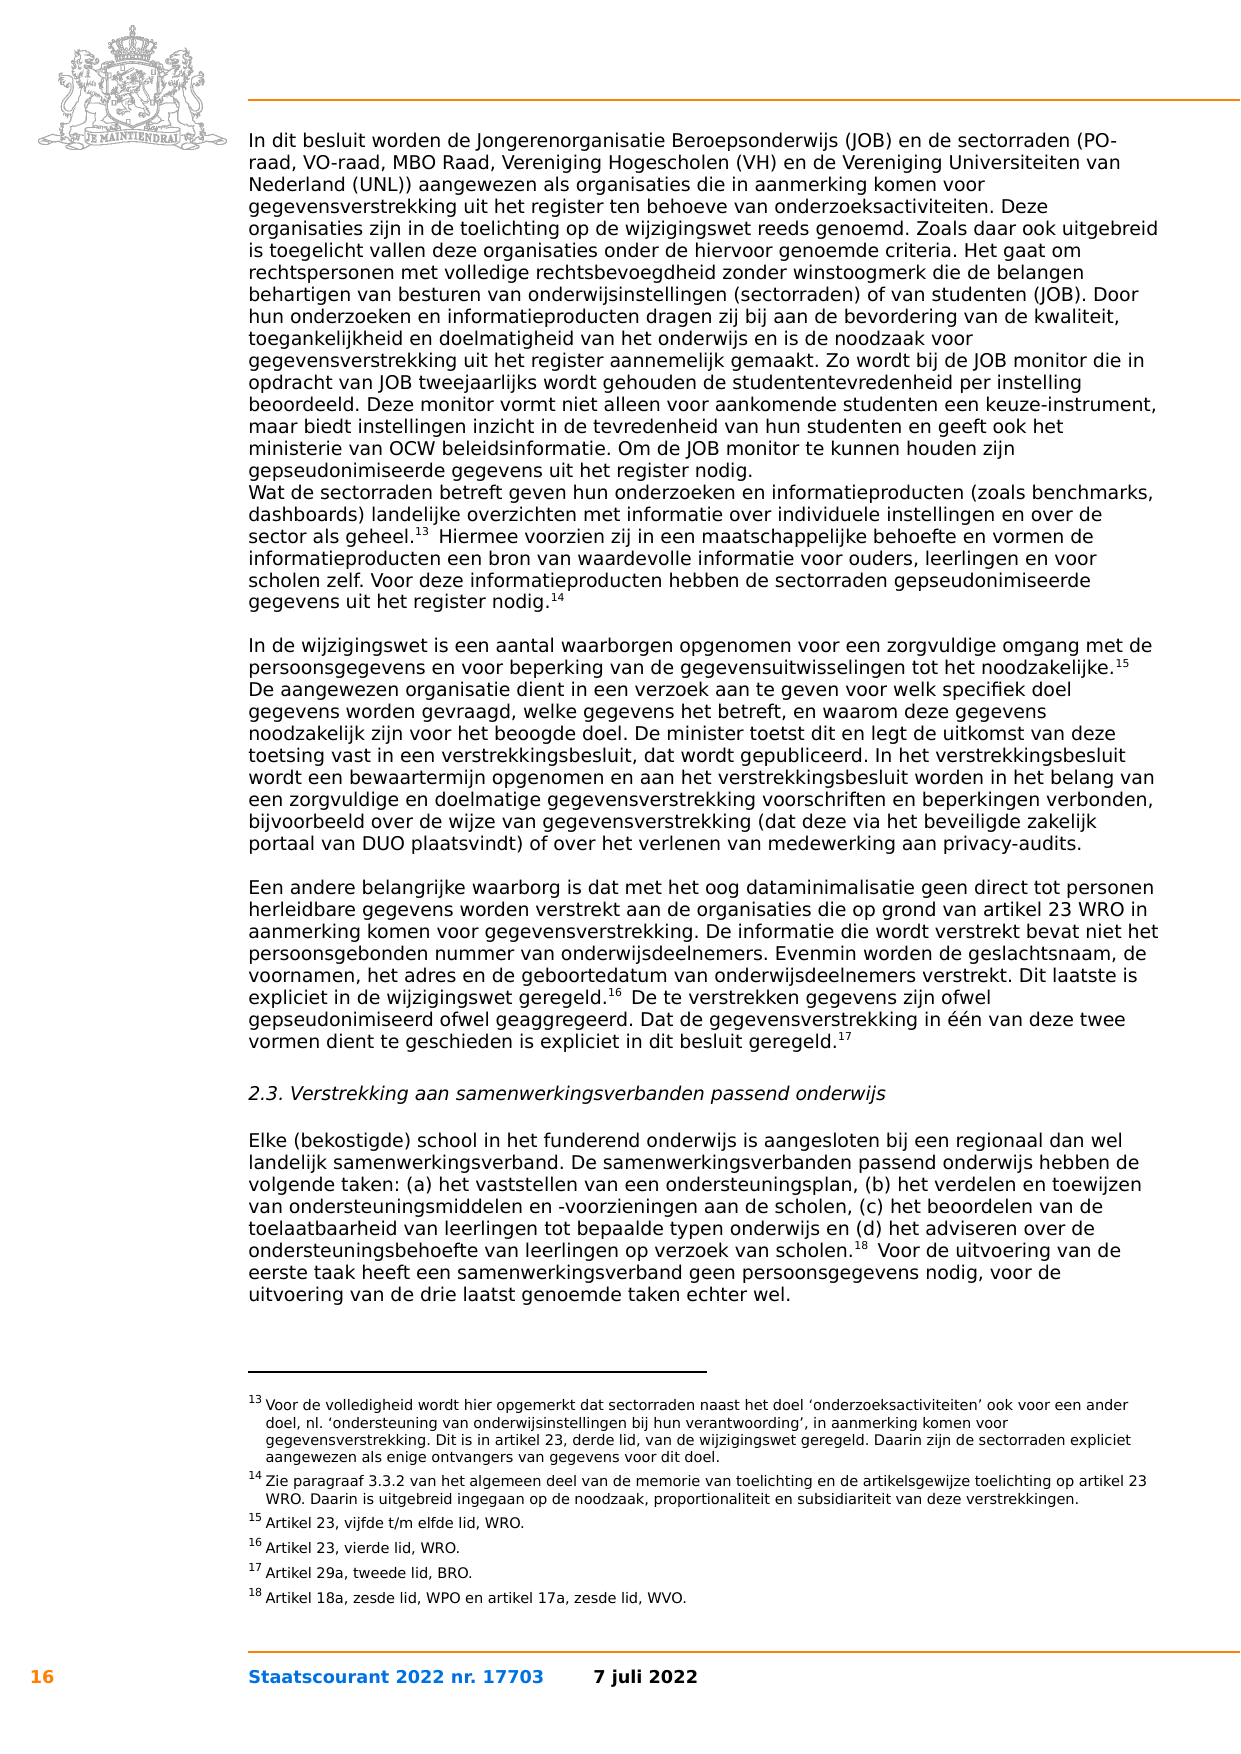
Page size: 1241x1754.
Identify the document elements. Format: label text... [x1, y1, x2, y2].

text Wat de sectorraden betreft geven hun onderzoeken en informatieproducten (zoals benchmarks, dashboards) landelijke overzichten met informatie over individuele instellingen en over de sector als geheel. Hiermee voorzien zij in een maatschappelijke behoefte en vormen de informatieproducten een bron van waardevolle informatie voor ouders, leerlingen en voor scholen zelf. Voor deze informatieproducten hebben de sectorraden gepseudonimiseerde gegevens uit het register nodig. [248, 482, 1163, 613]
text Artikel 23, vierde lid, WRO. [248, 1536, 1163, 1558]
picture [38, 25, 227, 150]
text Artikel 29a, tweede lid, BRO. [248, 1561, 1163, 1583]
text Artikel 18a, zesde lid, WPO en artikel 17a, zesde lid, WVO. [248, 1586, 1163, 1608]
text Zie paragraaf 3.3.2 van het algemeen deel van de memorie van toelichting en de artikelsgewijze toelichting op artikel 23 WRO. Daarin is uitgebreid ingegaan op de noodzaak, proportionaliteit en subsidiariteit van deze verstrekkingen. [248, 1469, 1163, 1508]
text Artikel 23, vijfde t/m elfde lid, WRO. [248, 1511, 1163, 1533]
subtitle 2.3. Verstrekking aan samenwerkingsverbanden passend onderwijs [248, 1083, 1163, 1105]
text In dit besluit worden de Jongerenorganisatie Beroepsonderwijs (JOB) en de sectorraden (PO-raad, VO-raad, MBO Raad, Vereniging Hogescholen (VH) en de Vereniging Universiteiten van Nederland (UNL)) aangewezen als organisaties die in aanmerking komen voor gegevensverstrekking uit het register ten behoeve van onderzoeksactiviteiten. Deze organisaties zijn in de toelichting op de wijzigingswet reeds genoemd. Zoals daar ook uitgebreid is toegelicht vallen deze organisaties onder de hiervoor genoemde criteria. Het gaat om rechtspersonen met volledige rechtsbevoegdheid zonder winstoogmerk die de belangen behartigen van besturen van onderwijsinstellingen (sectorraden) of van studenten (JOB). Door hun onderzoeken en informatieproducten dragen zij bij aan de bevordering van de kwaliteit, toegankelijkheid en doelmatigheid van het onderwijs en is de noodzaak voor gegevensverstrekking uit het register aannemelijk gemaakt. Zo wordt bij de JOB monitor die in opdracht van JOB tweejaarlijks wordt gehouden de studententevredenheid per instelling beoordeeld. Deze monitor vormt niet alleen voor aankomende studenten een keuze-instrument, maar biedt instellingen inzicht in de tevredenheid van hun studenten en geeft ook het ministerie van OCW beleidsinformatie. Om de JOB monitor te kunnen houden zijn gepseudonimiseerde gegevens uit het register nodig. [248, 130, 1163, 482]
text Een andere belangrijke waarborg is dat met het oog dataminimalisatie geen direct tot personen herleidbare gegevens worden verstrekt aan de organisaties die op grond van artikel 23 WRO in aanmerking komen voor gegevensverstrekking. De informatie die wordt verstrekt bevat niet het persoonsgebonden nummer van onderwijsdeelnemers. Evenmin worden de geslachtsnaam, de voornamen, het adres en de geboortedatum van onderwijsdeelnemers verstrekt. Dit laatste is expliciet in de wijzigingswet geregeld. De te verstrekken gegevens zijn ofwel gepseudonimiseerd ofwel geaggregeerd. Dat de gegevensverstrekking in één van deze twee vormen dient te geschieden is expliciet in dit besluit geregeld. [248, 877, 1163, 1053]
text In de wijzigingswet is een aantal waarborgen opgenomen voor een zorgvuldige omgang met de persoonsgegevens en voor beperking van de gegevensuitwisselingen tot het noodzakelijke. De aangewezen organisatie dient in een verzoek aan te geven voor welk specifiek doel gegevens worden gevraagd, welke gegevens het betreft, en waarom deze gegevens noodzakelijk zijn voor het beoogde doel. De minister toetst dit en legt de uitkomst van deze toetsing vast in een verstrekkingsbesluit, dat wordt gepubliceerd. In het verstrekkingsbesluit wordt een bewaartermijn opgenomen en aan het verstrekkingsbesluit worden in het belang van een zorgvuldige en doelmatige gegevensverstrekking voorschriften en beperkingen verbonden, bijvoorbeeld over de wijze van gegevensverstrekking (dat deze via het beveiligde zakelijk portaal van DUO plaatsvindt) of over het verlenen van medewerking aan privacy-audits. [248, 635, 1163, 855]
text Voor de volledigheid wordt hier opgemerkt dat sectorraden naast het doel ‘onderzoeksactiviteiten’ ook voor een ander doel, nl. ‘ondersteuning van onderwijsinstellingen bij hun verantwoording’, in aanmerking komen voor gegevensverstrekking. Dit is in artikel 23, derde lid, van de wijzigingswet geregeld. Daarin zijn de sectorraden expliciet aangewezen als enige ontvangers van gegevens voor dit doel. [248, 1393, 1163, 1466]
text Elke (bekostigde) school in het funderend onderwijs is aangesloten bij een regionaal dan wel landelijk samenwerkingsverband. De samenwerkingsverbanden passend onderwijs hebben de volgende taken: (a) het vaststellen van een ondersteuningsplan, (b) het verdelen en toewijzen van ondersteuningsmiddelen en -voorzieningen aan de scholen, (c) het beoordelen van de toelaatbaarheid van leerlingen tot bepaalde typen onderwijs en (d) het adviseren over de ondersteuningsbehoefte van leerlingen op verzoek van scholen. Voor de uitvoering van de eerste taak heeft een samenwerkingsverband geen persoonsgegevens nodig, voor de uitvoering van de drie laatst genoemde taken echter wel. [248, 1130, 1163, 1306]
